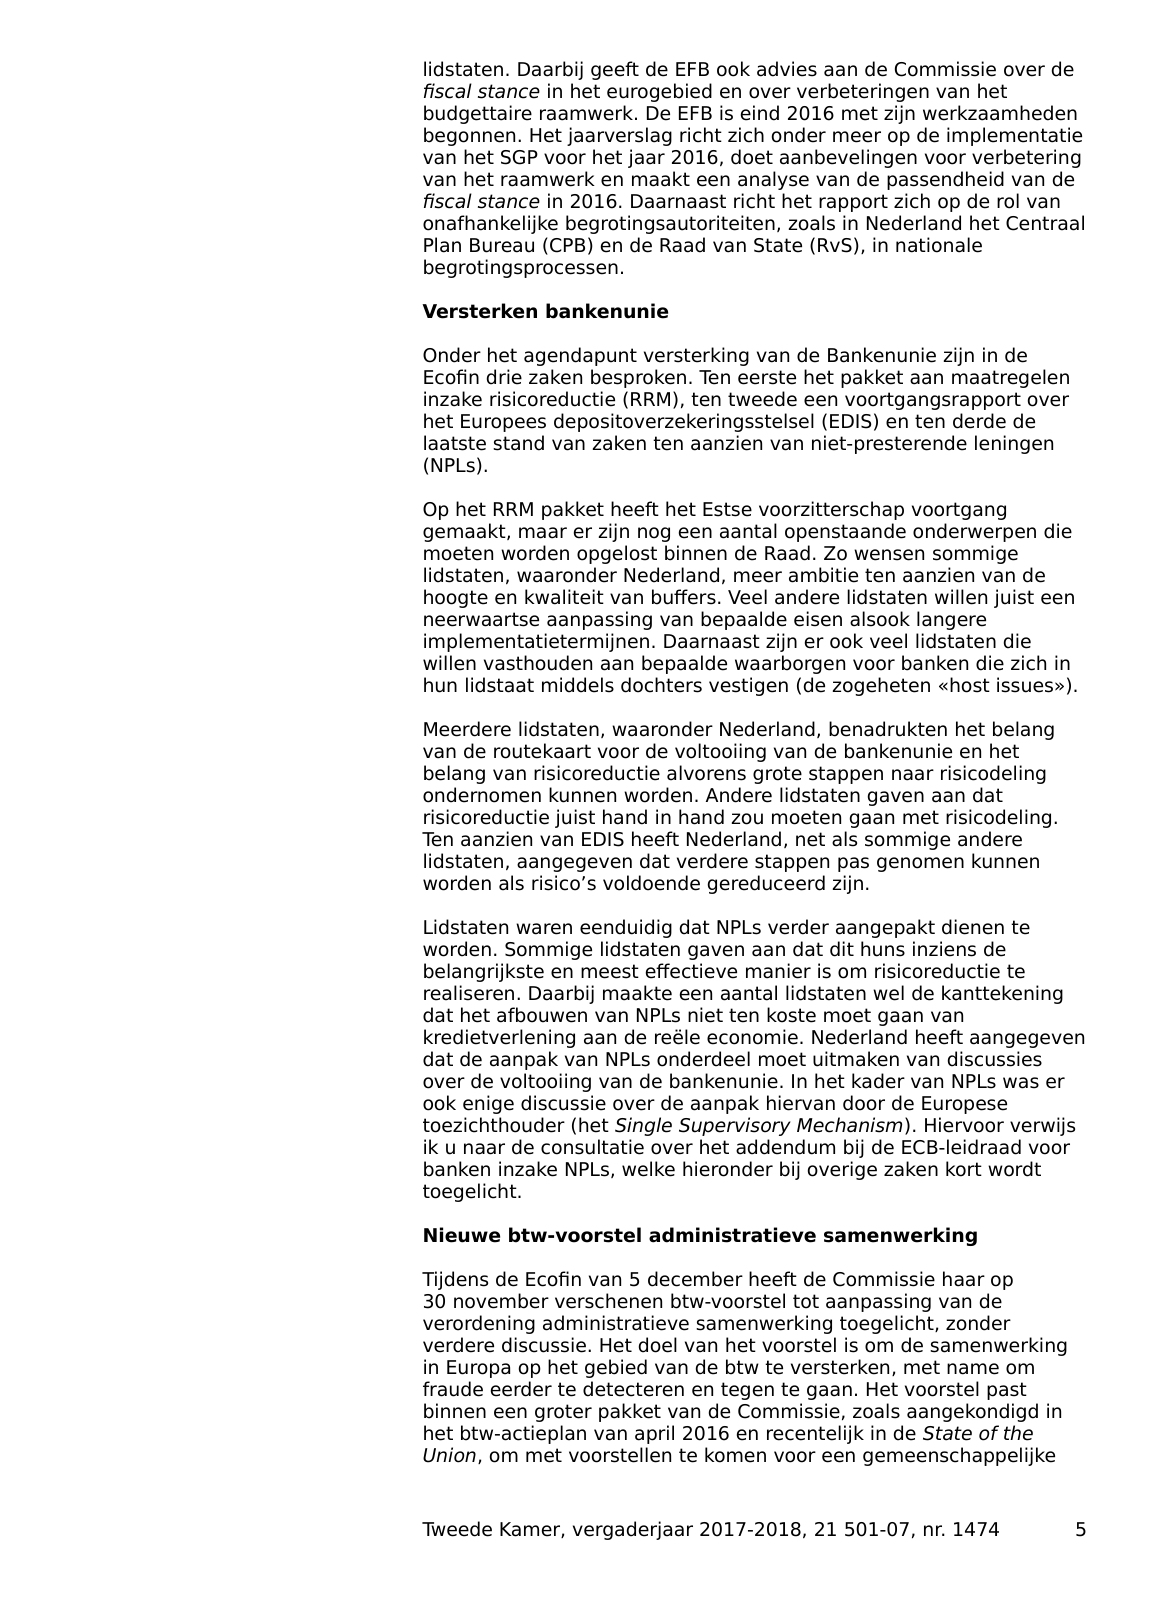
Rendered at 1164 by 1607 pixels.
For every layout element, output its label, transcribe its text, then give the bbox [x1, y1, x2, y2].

text Lidstaten waren eenduidig dat NPLs verder aangepakt dienen te worden. Sommige lidstaten gaven aan dat dit huns inziens de belangrijkste en meest effectieve manier is om risicoreductie te realiseren. Daarbij maakte een aantal lidstaten wel de kanttekening dat het afbouwen van NPLs niet ten koste moet gaan van kredietverlening aan de reële economie. Nederland heeft aangegeven dat de aanpak van NPLs onderdeel moet uitmaken van discussies over de voltooiing van de bankenunie. In het kader van NPLs was er ook enige discussie over de aanpak hiervan door de Europese toezichthouder (het Single Supervisory Mechanism). Hiervoor verwijs ik u naar de consultatie over het addendum bij de ECB-leidraad voor banken inzake NPLs, welke hieronder bij overige zaken kort wordt toegelicht. [422, 917, 1087, 1203]
text Meerdere lidstaten, waaronder Nederland, benadrukten het belang van de routekaart voor de voltooiing van de bankenunie en het belang van risicoreductie alvorens grote stappen naar risicodeling ondernomen kunnen worden. Andere lidstaten gaven aan dat risicoreductie juist hand in hand zou moeten gaan met risicodeling. Ten aanzien van EDIS heeft Nederland, net als sommige andere lidstaten, aangegeven dat verdere stappen pas genomen kunnen worden als risico’s voldoende gereduceerd zijn. [422, 719, 1087, 895]
text Onder het agendapunt versterking van de Bankenunie zijn in de Ecofin drie zaken besproken. Ten eerste het pakket aan maatregelen inzake risicoreductie (RRM), ten tweede een voortgangsrapport over het Europees depositoverzekeringsstelsel (EDIS) en ten derde de laatste stand van zaken ten aanzien van niet-presterende leningen (NPLs). [422, 345, 1087, 477]
text Op het RRM pakket heeft het Estse voorzitterschap voortgang gemaakt, maar er zijn nog een aantal openstaande onderwerpen die moeten worden opgelost binnen de Raad. Zo wensen sommige lidstaten, waaronder Nederland, meer ambitie ten aanzien van de hoogte en kwaliteit van buffers. Veel andere lidstaten willen juist een neerwaartse aanpassing van bepaalde eisen alsook langere implementatietermijnen. Daarnaast zijn er ook veel lidstaten die willen vasthouden aan bepaalde waarborgen voor banken die zich in hun lidstaat middels dochters vestigen (de zogeheten «host issues»). [422, 499, 1087, 697]
subtitle Nieuwe btw-voorstel administratieve samenwerking [422, 1225, 1087, 1247]
text Tijdens de Ecofin van 5 december heeft de Commissie haar op 30 november verschenen btw-voorstel tot aanpassing van de verordening administratieve samenwerking toegelicht, zonder verdere discussie. Het doel van het voorstel is om de samenwerking in Europa op het gebied van de btw te versterken, met name om fraude eerder te detecteren en tegen te gaan. Het voorstel past binnen een groter pakket van de Commissie, zoals aangekondigd in het btw-actieplan van april 2016 en recentelijk in de State of the Union, om met voorstellen te komen voor een gemeenschappelijke [422, 1269, 1087, 1467]
subtitle Versterken bankenunie [422, 301, 1087, 323]
text lidstaten. Daarbij geeft de EFB ook advies aan de Commissie over de fiscal stance in het eurogebied en over verbeteringen van het budgettaire raamwerk. De EFB is eind 2016 met zijn werkzaamheden begonnen. Het jaarverslag richt zich onder meer op de implementatie van het SGP voor het jaar 2016, doet aanbevelingen voor verbetering van het raamwerk en maakt een analyse van de passendheid van de fiscal stance in 2016. Daarnaast richt het rapport zich op de rol van onafhankelijke begrotingsautoriteiten, zoals in Nederland het Centraal Plan Bureau (CPB) en de Raad van State (RvS), in nationale begrotingsprocessen. [422, 59, 1087, 279]
